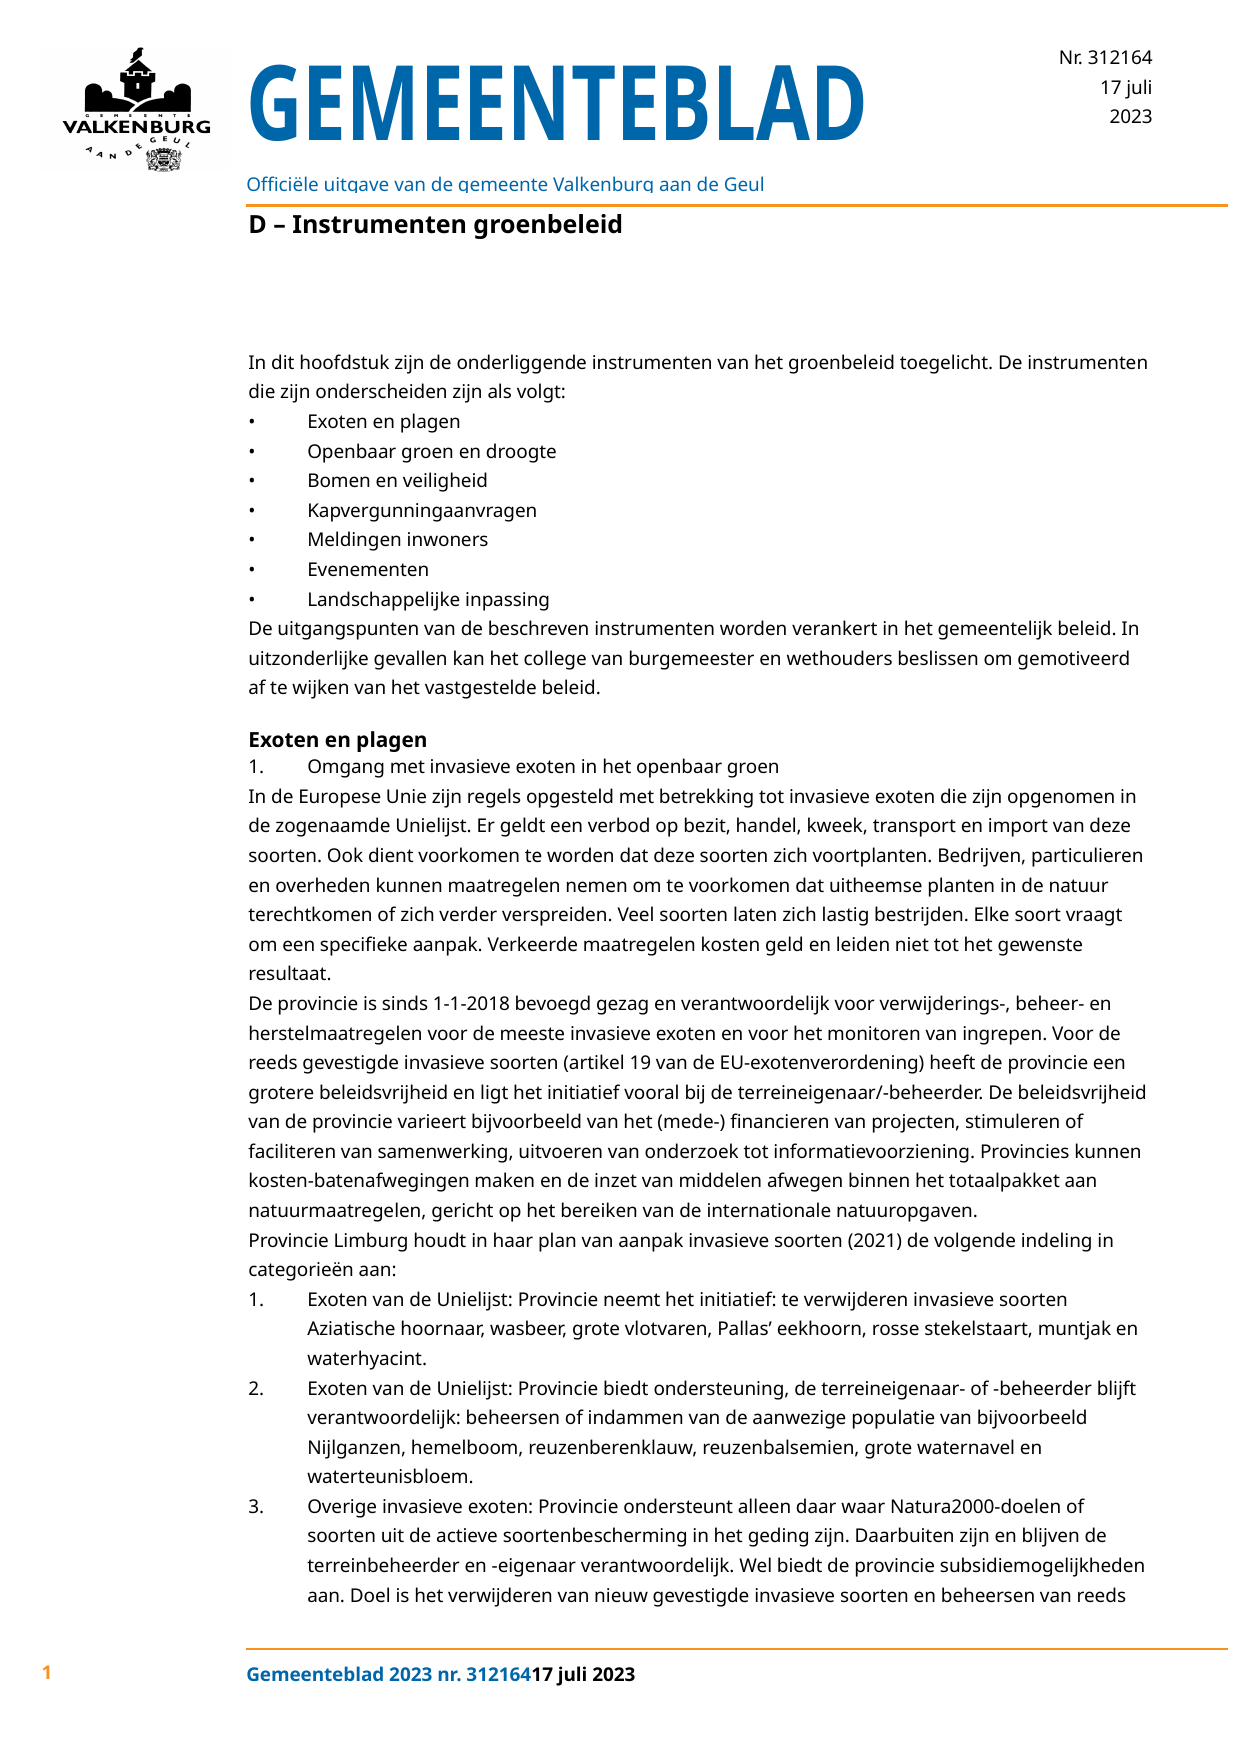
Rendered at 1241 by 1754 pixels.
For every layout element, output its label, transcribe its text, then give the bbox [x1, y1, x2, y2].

list Overige invasieve exoten: Provincie ondersteunt alleen daar waar Natura2000-doelen of soorten uit de actieve soortenbescherming in het geding zijn. Daarbuiten zijn en blijven de terreinbeheerder en -eigenaar verantwoordelijk. Wel biedt de provincie subsidiemogelijkheden aan. Doel is het verwijderen van nieuw gevestigde invasieve soorten en beheersen van reeds [248, 1493, 1152, 1607]
picture [41, 47, 231, 172]
list Exoten en plagen [248, 408, 1152, 434]
text Provincie Limburg houdt in haar plan van aanpak invasieve soorten (2021) de volgende indeling in categorieën aan: [248, 1227, 1152, 1282]
list Openbaar groen en droogte [248, 438, 1152, 464]
text D – Instrumenten groenbeleid [248, 207, 1152, 241]
list Exoten van de Unielijst: Provincie neemt het initiatief: te verwijderen invasieve soorten Aziatische hoornaar, wasbeer, grote vlotvaren, Pallas’ eekhoorn, rosse stekelstaart, muntjak en waterhyacint. [248, 1286, 1152, 1371]
text In de Europese Unie zijn regels opgesteld met betrekking tot invasieve exoten die zijn opgenomen in de zogenaamde Unielijst. Er geldt een verbod op bezit, handel, kweek, transport en import van deze soorten. Ook dient voorkomen te worden dat deze soorten zich voortplanten. Bedrijven, particulieren en overheden kunnen maatregelen nemen om te voorkomen dat uitheemse planten in de natuur terechtkomen of zich verder verspreiden. Veel soorten laten zich lastig bestrijden. Elke soort vraagt om een specifieke aanpak. Verkeerde maatregelen kosten geld en leiden niet tot het gewenste resultaat. [248, 783, 1152, 986]
text Exoten en plagen [248, 725, 1152, 753]
list Meldingen inwoners [248, 527, 1152, 552]
list Bomen en veiligheid [248, 467, 1152, 493]
list Landschappelijke inpassing [248, 586, 1152, 612]
list Exoten van de Unielijst: Provincie biedt ondersteuning, de terreineigenaar- of -beheerder blijft verantwoordelijk: beheersen of indammen van de aanwezige populatie van bijvoorbeeld Nijlganzen, hemelboom, reuzenberenklauw, reuzenbalsemien, grote waternavel en waterteunisbloem. [248, 1375, 1152, 1489]
text De uitgangspunten van de beschreven instrumenten worden verankert in het gemeentelijk beleid. In uitzonderlijke gevallen kan het college van burgemeester en wethouders beslissen om gemotiveerd af te wijken van het vastgestelde beleid. [248, 615, 1152, 700]
list Kapvergunningaanvragen [248, 497, 1152, 523]
text De provincie is sinds 1-1-2018 bevoegd gezag en verantwoordelijk voor verwijderings-, beheer- en herstelmaatregelen voor de meeste invasieve exoten en voor het monitoren van ingrepen. Voor de reeds gevestigde invasieve soorten (artikel 19 van de EU-exotenverordening) heeft de provincie een grotere beleidsvrijheid en ligt het initiatief vooral bij de terreineigenaar/-beheerder. De beleidsvrijheid van de provincie varieert bijvoorbeeld van het (mede-) financieren van projecten, stimuleren of faciliteren van samenwerking, uitvoeren van onderzoek tot informatievoorziening. Provincies kunnen kosten-batenafwegingen maken en de inzet van middelen afwegen binnen het totaalpakket aan natuurmaatregelen, gericht op het bereiken van de internationale natuuropgaven. [248, 990, 1152, 1223]
list Omgang met invasieve exoten in het openbaar groen [248, 753, 1152, 779]
text In dit hoofdstuk zijn de onderliggende instrumenten van het groenbeleid toegelicht. De instrumenten die zijn onderscheiden zijn als volgt: [248, 349, 1152, 404]
list Evenementen [248, 556, 1152, 582]
